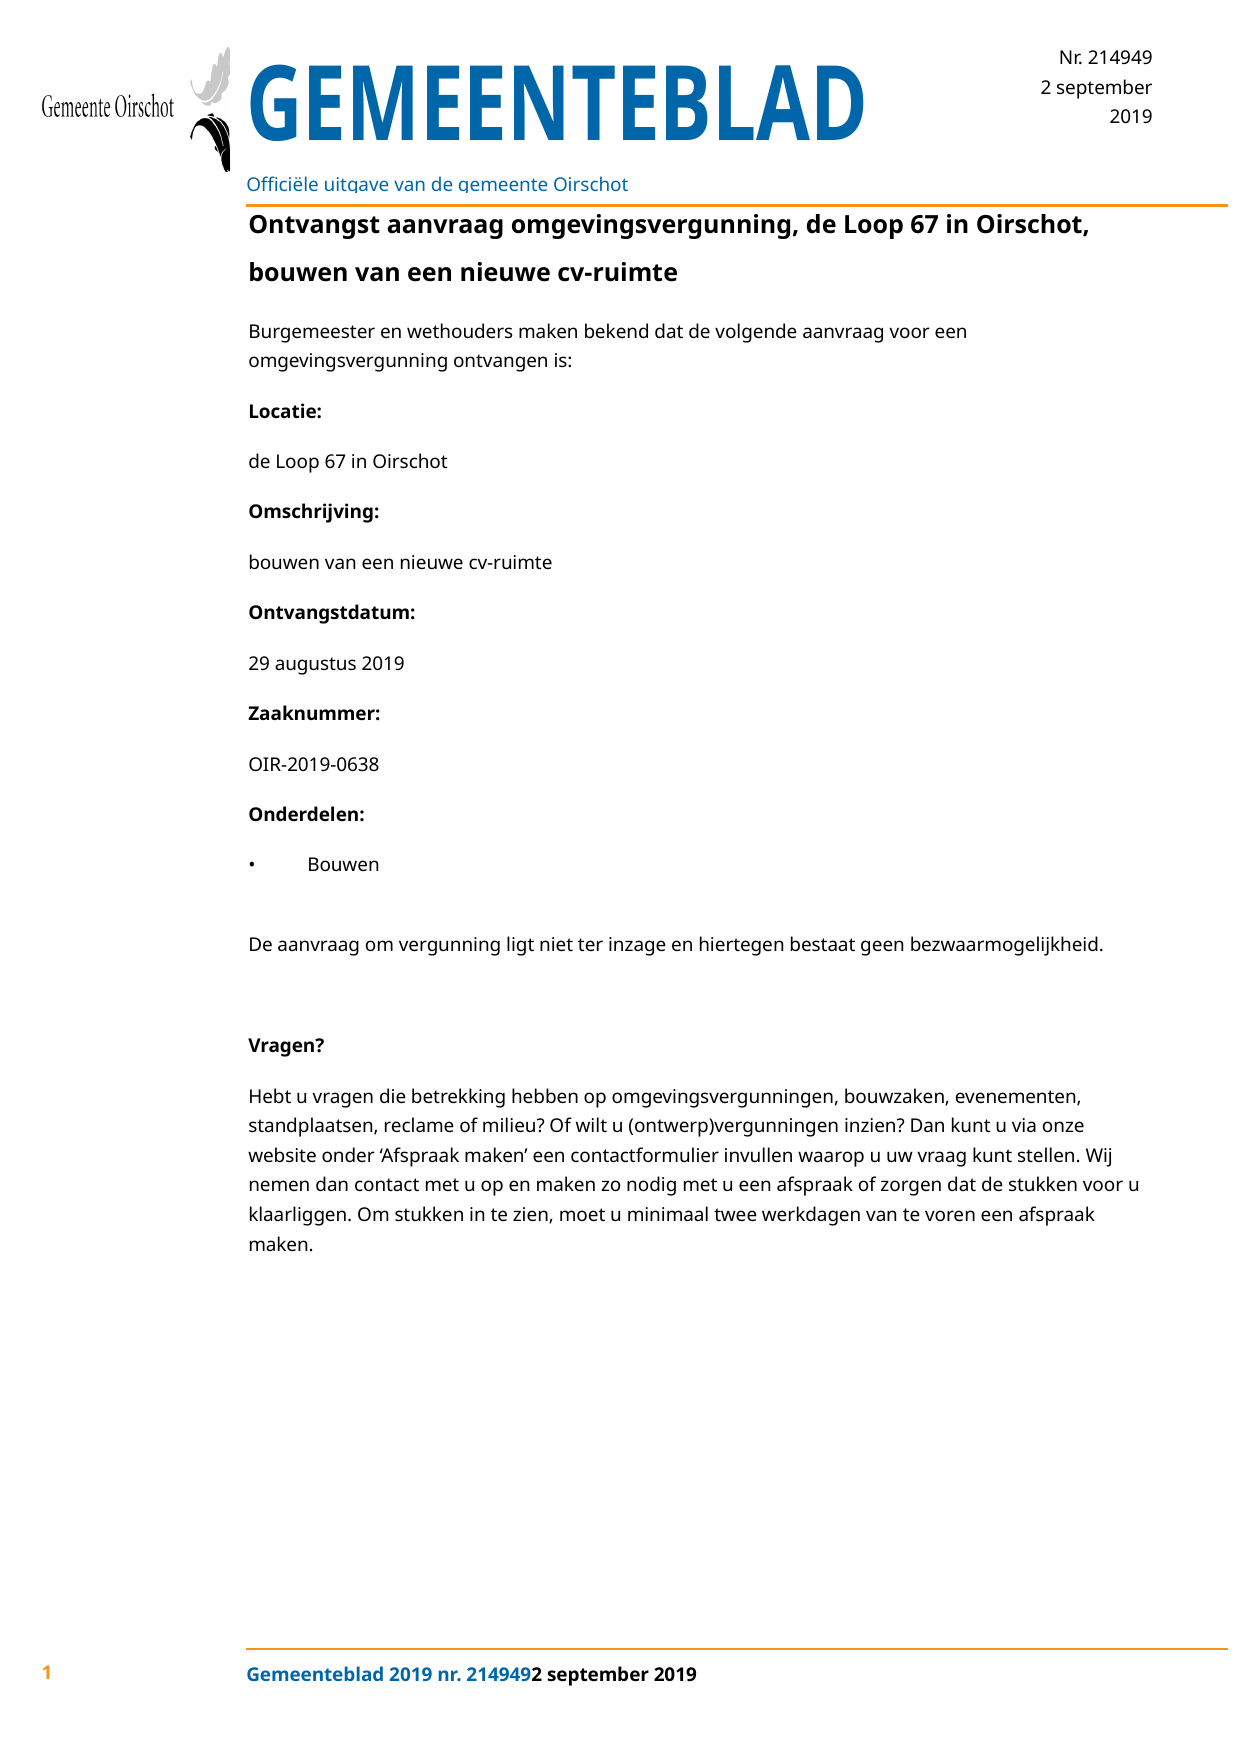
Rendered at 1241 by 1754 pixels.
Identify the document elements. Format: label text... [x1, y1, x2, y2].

text Onderdelen: [248, 801, 1152, 827]
text De aanvraag om vergunning ligt niet ter inzage en hiertegen bestaat geen bezwaarmogelijkheid. [248, 932, 1152, 957]
text Burgemeester en wethouders maken bekend dat de volgende aanvraag voor een omgevingsvergunning ontvangen is: [248, 318, 1152, 373]
picture [41, 47, 231, 172]
text de Loop 67 in Oirschot [248, 448, 1152, 474]
text 29 augustus 2019 [248, 650, 1152, 676]
text Ontvangstdatum: [248, 599, 1152, 625]
text Locatie: [248, 398, 1152, 424]
text bouwen van een nieuwe cv-ruimte [248, 549, 1152, 575]
text Omschrijving: [248, 499, 1152, 524]
text Vragen? [248, 1032, 1152, 1058]
text Zaaknummer: [248, 700, 1152, 726]
text OIR-2019-0638 [248, 751, 1152, 777]
list Bouwen [248, 852, 1152, 877]
text Ontvangst aanvraag omgevingsvergunning, de Loop 67 in Oirschot, bouwen van een nieuwe cv-ruimte [248, 207, 1152, 288]
text Hebt u vragen die betrekking hebben op omgevingsvergunningen, bouwzaken, evenementen, standplaatsen, reclame of milieu? Of wilt u (ontwerp)vergunningen inzien? Dan kunt u via onze website onder ‘Afspraak maken’ een contactformulier invullen waarop u uw vraag kunt stellen. Wij nemen dan contact met u op en maken zo nodig met u een afspraak of zorgen dat de stukken voor u klaarliggen. Om stukken in te zien, moet u minimaal twee werkdagen van te voren een afspraak maken. [248, 1083, 1152, 1257]
